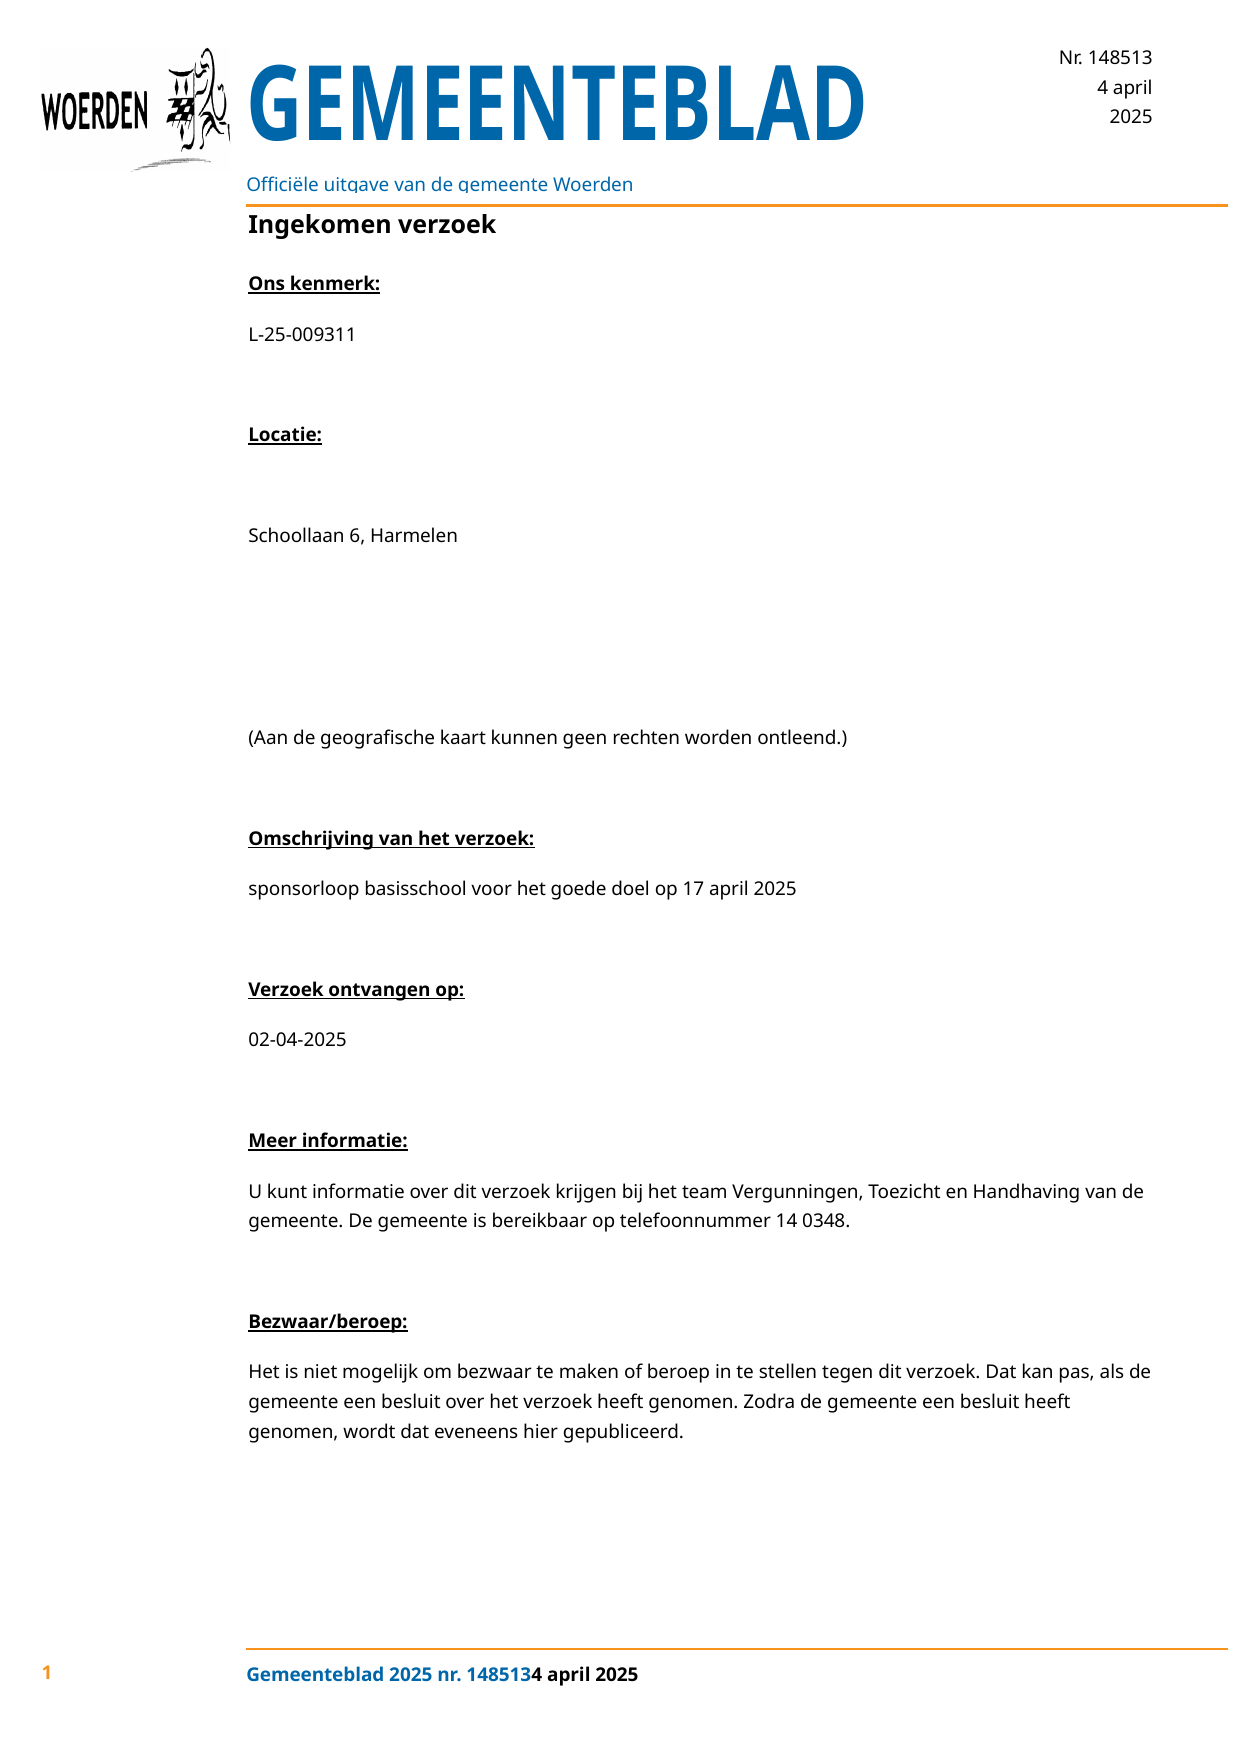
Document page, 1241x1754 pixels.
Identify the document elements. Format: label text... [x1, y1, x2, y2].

text Ingekomen verzoek [248, 207, 1152, 241]
text sponsorloop basisschool voor het goede doel op 17 april 2025 [248, 875, 1152, 901]
text Verzoek ontvangen op: [248, 976, 1152, 1002]
text (Aan de geografische kaart kunnen geen rechten worden ontleend.) [248, 724, 1152, 750]
text Omschrijving van het verzoek: [248, 825, 1152, 851]
picture [41, 47, 231, 172]
text L-25-009311 [248, 321, 1152, 346]
text 02-04-2025 [248, 1027, 1152, 1052]
text Schoollaan 6, Harmelen [248, 522, 1152, 548]
text Locatie: [248, 422, 1152, 447]
text Ons kenmerk: [248, 270, 1152, 296]
text Bezwaar/beroep: [248, 1308, 1152, 1334]
text Meer informatie: [248, 1127, 1152, 1153]
text Het is niet mogelijk om bezwaar te maken of beroep in te stellen tegen dit verzoek. Dat kan pas, als de gemeente een besluit over het verzoek heeft genomen. Zodra de gemeente een besluit heeft genomen, wordt dat eveneens hier gepubliceerd. [248, 1359, 1152, 1443]
text U kunt informatie over dit verzoek krijgen bij het team Vergunningen, Toezicht en Handhaving van de gemeente. De gemeente is bereikbaar op telefoonnummer 14 0348. [248, 1178, 1152, 1233]
